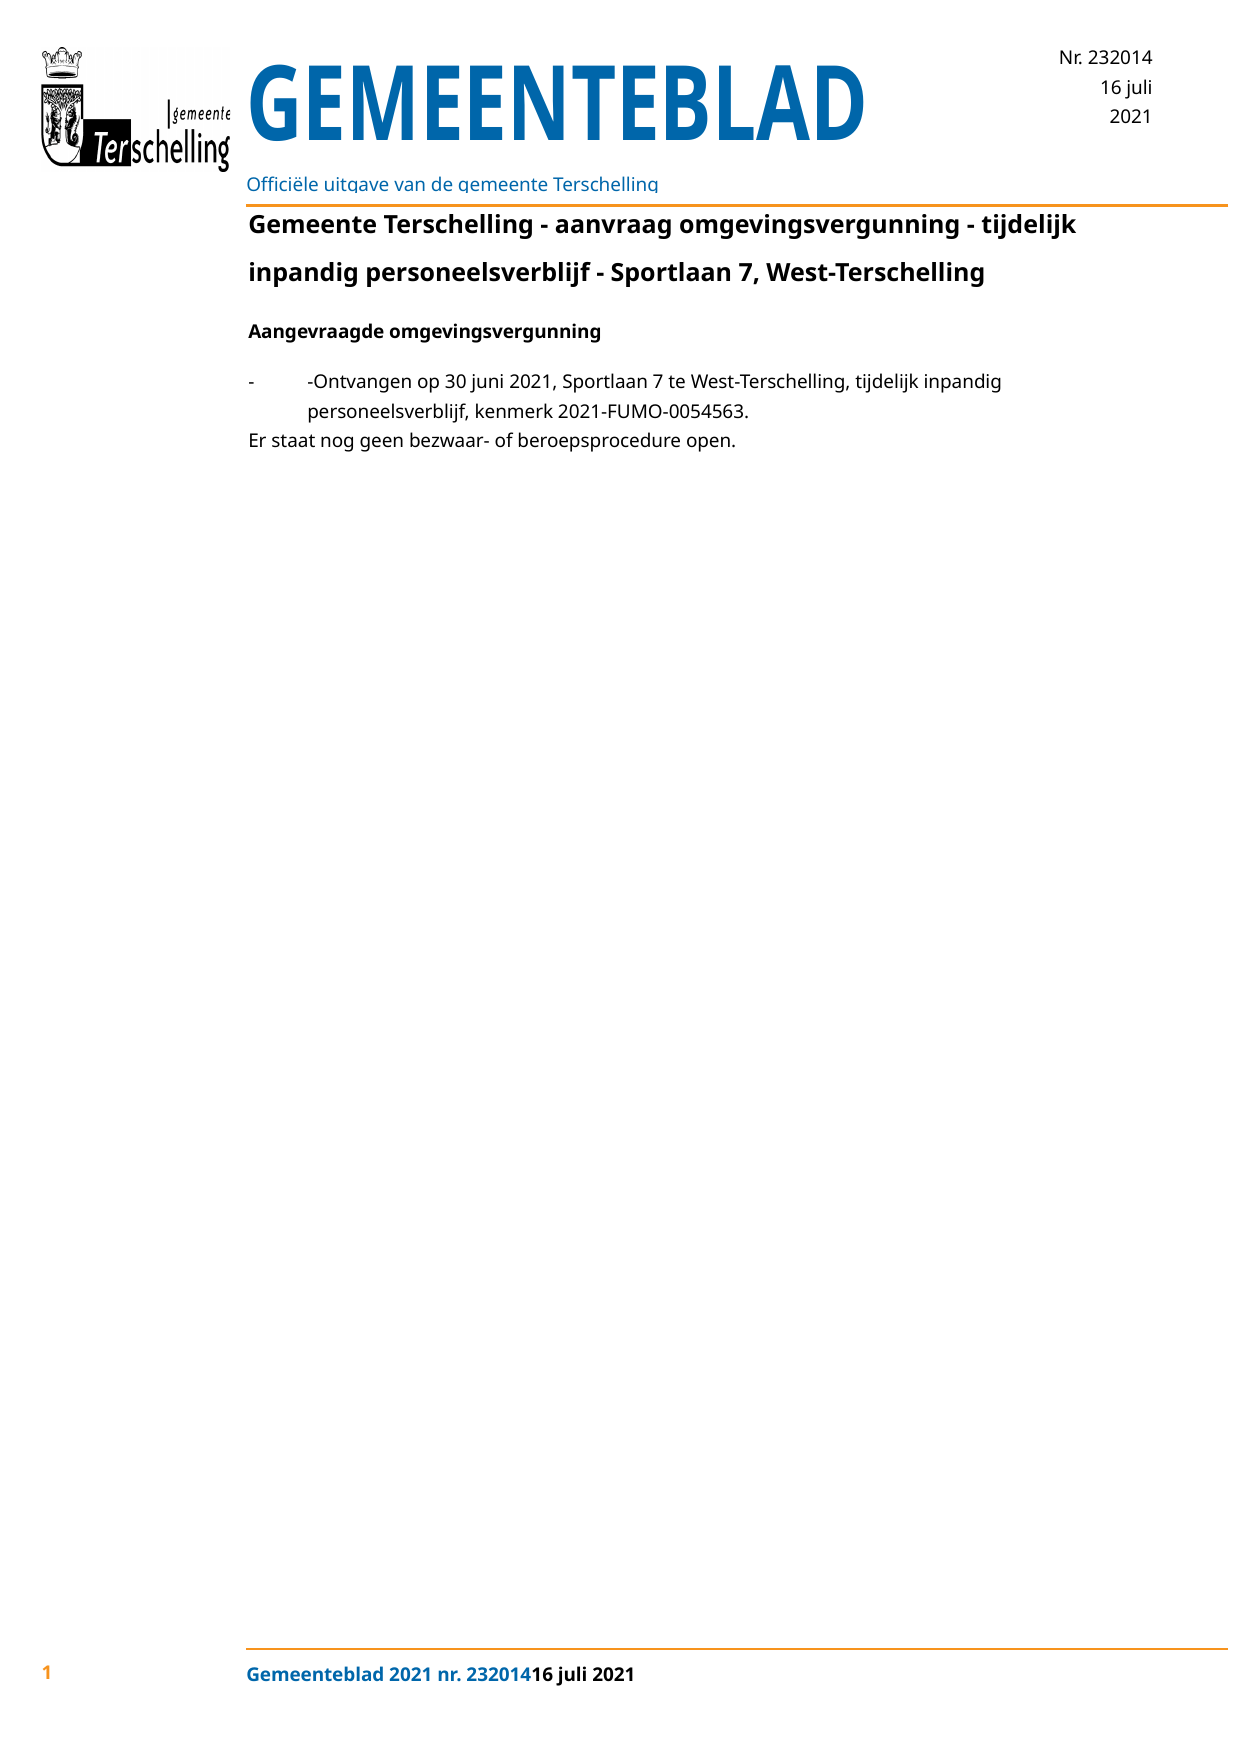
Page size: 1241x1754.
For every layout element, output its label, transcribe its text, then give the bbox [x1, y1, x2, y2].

picture [41, 47, 231, 172]
text Aangevraagde omgevingsvergunning [248, 318, 1152, 344]
text Gemeente Terschelling - aanvraag omgevingsvergunning - tijdelijk inpandig personeelsverblijf - Sportlaan 7, West-Terschelling [248, 207, 1152, 288]
text Er staat nog geen bezwaar- of beroepsprocedure open. [248, 427, 1152, 453]
list -Ontvangen op 30 juni 2021, Sportlaan 7 te West-Terschelling, tijdelijk inpandig personeelsverblijf, kenmerk 2021-FUMO-0054563. [248, 368, 1152, 424]
